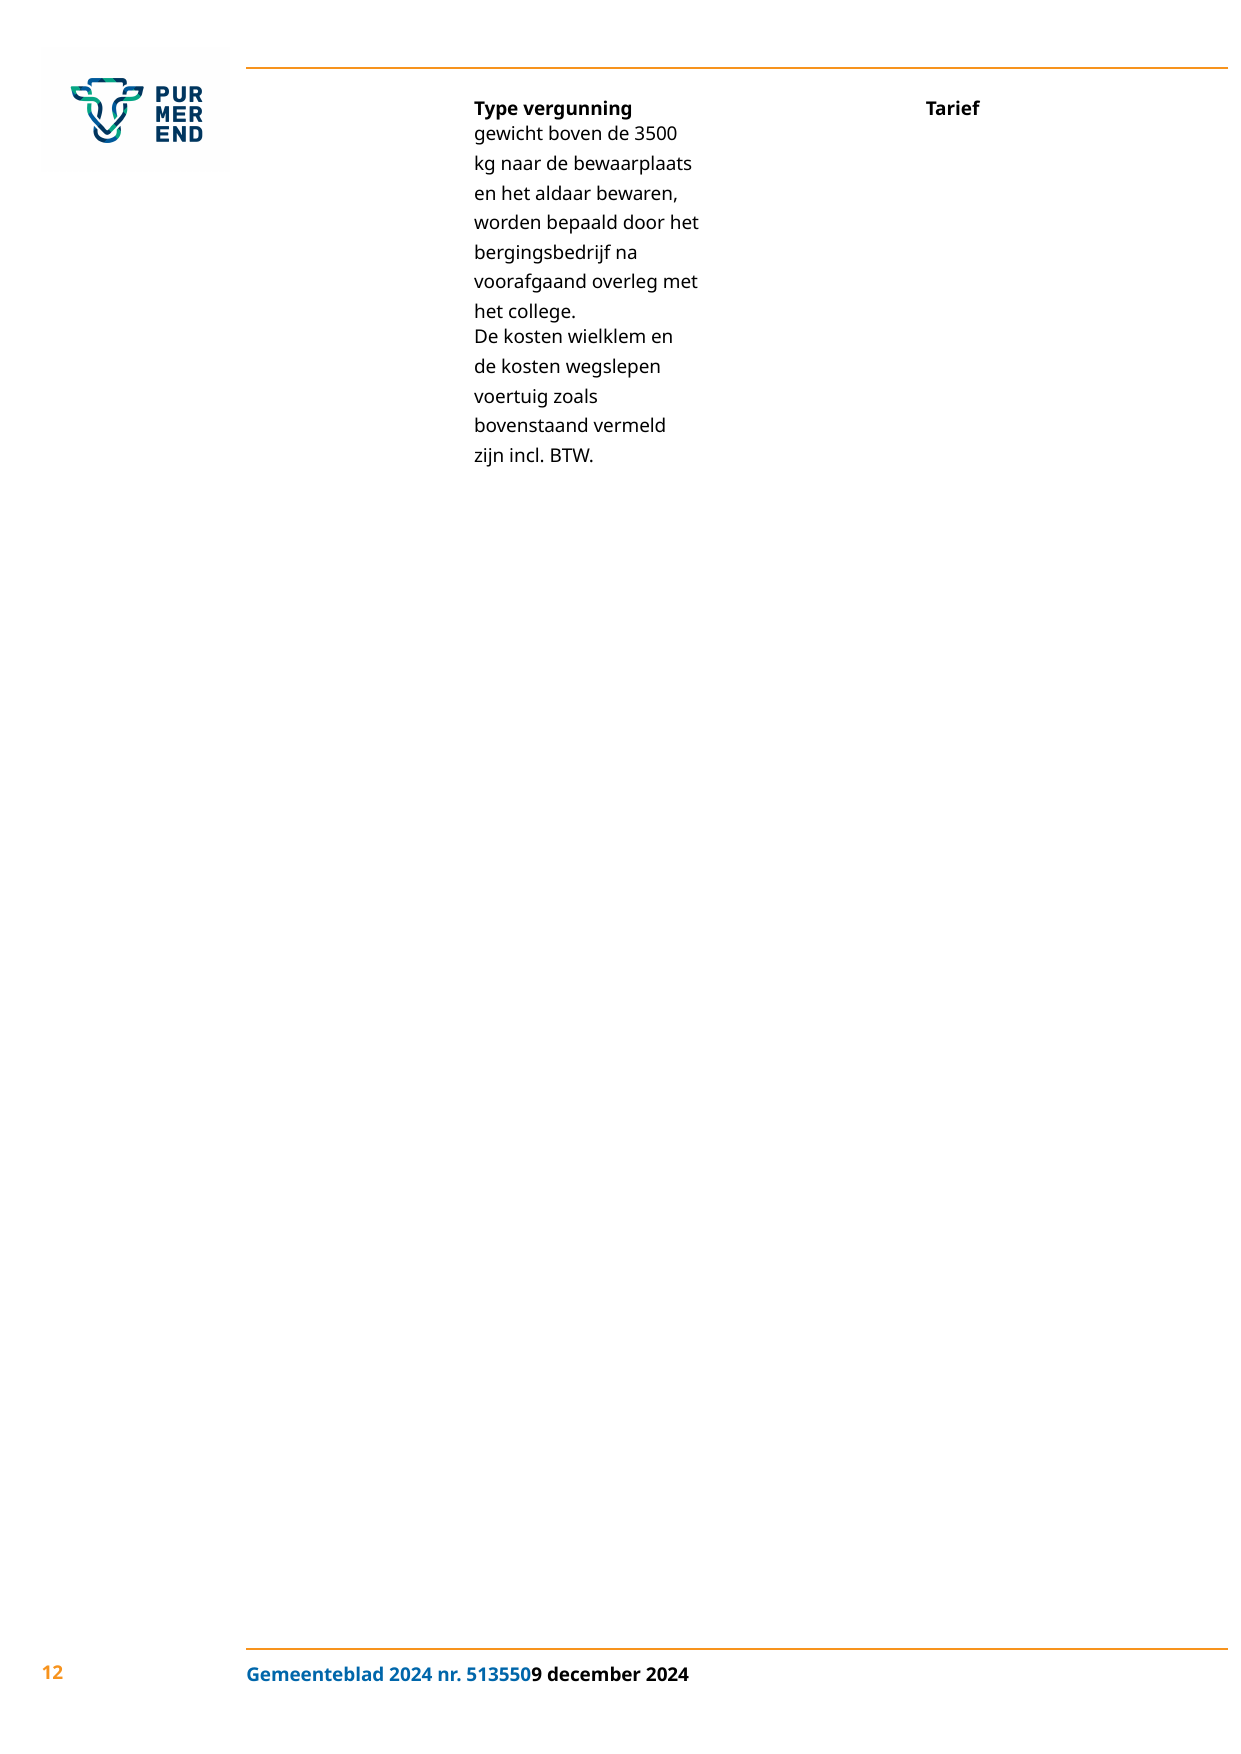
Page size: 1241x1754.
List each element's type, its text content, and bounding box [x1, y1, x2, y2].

table_cell [926, 324, 1152, 468]
table_cell De kosten wielklem en de kosten wegslepen voertuig zoals bovenstaand vermeld zijn incl. BTW. [474, 324, 700, 468]
table_cell gewicht boven de 3500 kg naar de bewaarplaats en het aldaar bewaren, worden bepaald door het bergingsbedrijf na voorafgaand overleg met het college. [474, 121, 700, 324]
table_cell [926, 121, 1152, 324]
table_cell [700, 324, 926, 468]
table_cell [248, 324, 474, 468]
table_header Type vergunning [474, 95, 700, 121]
table_header Tarief [926, 95, 1152, 121]
table_cell [248, 121, 474, 324]
table_cell [700, 121, 926, 324]
picture [41, 47, 231, 172]
table_header [700, 95, 926, 121]
table_header [248, 95, 474, 121]
